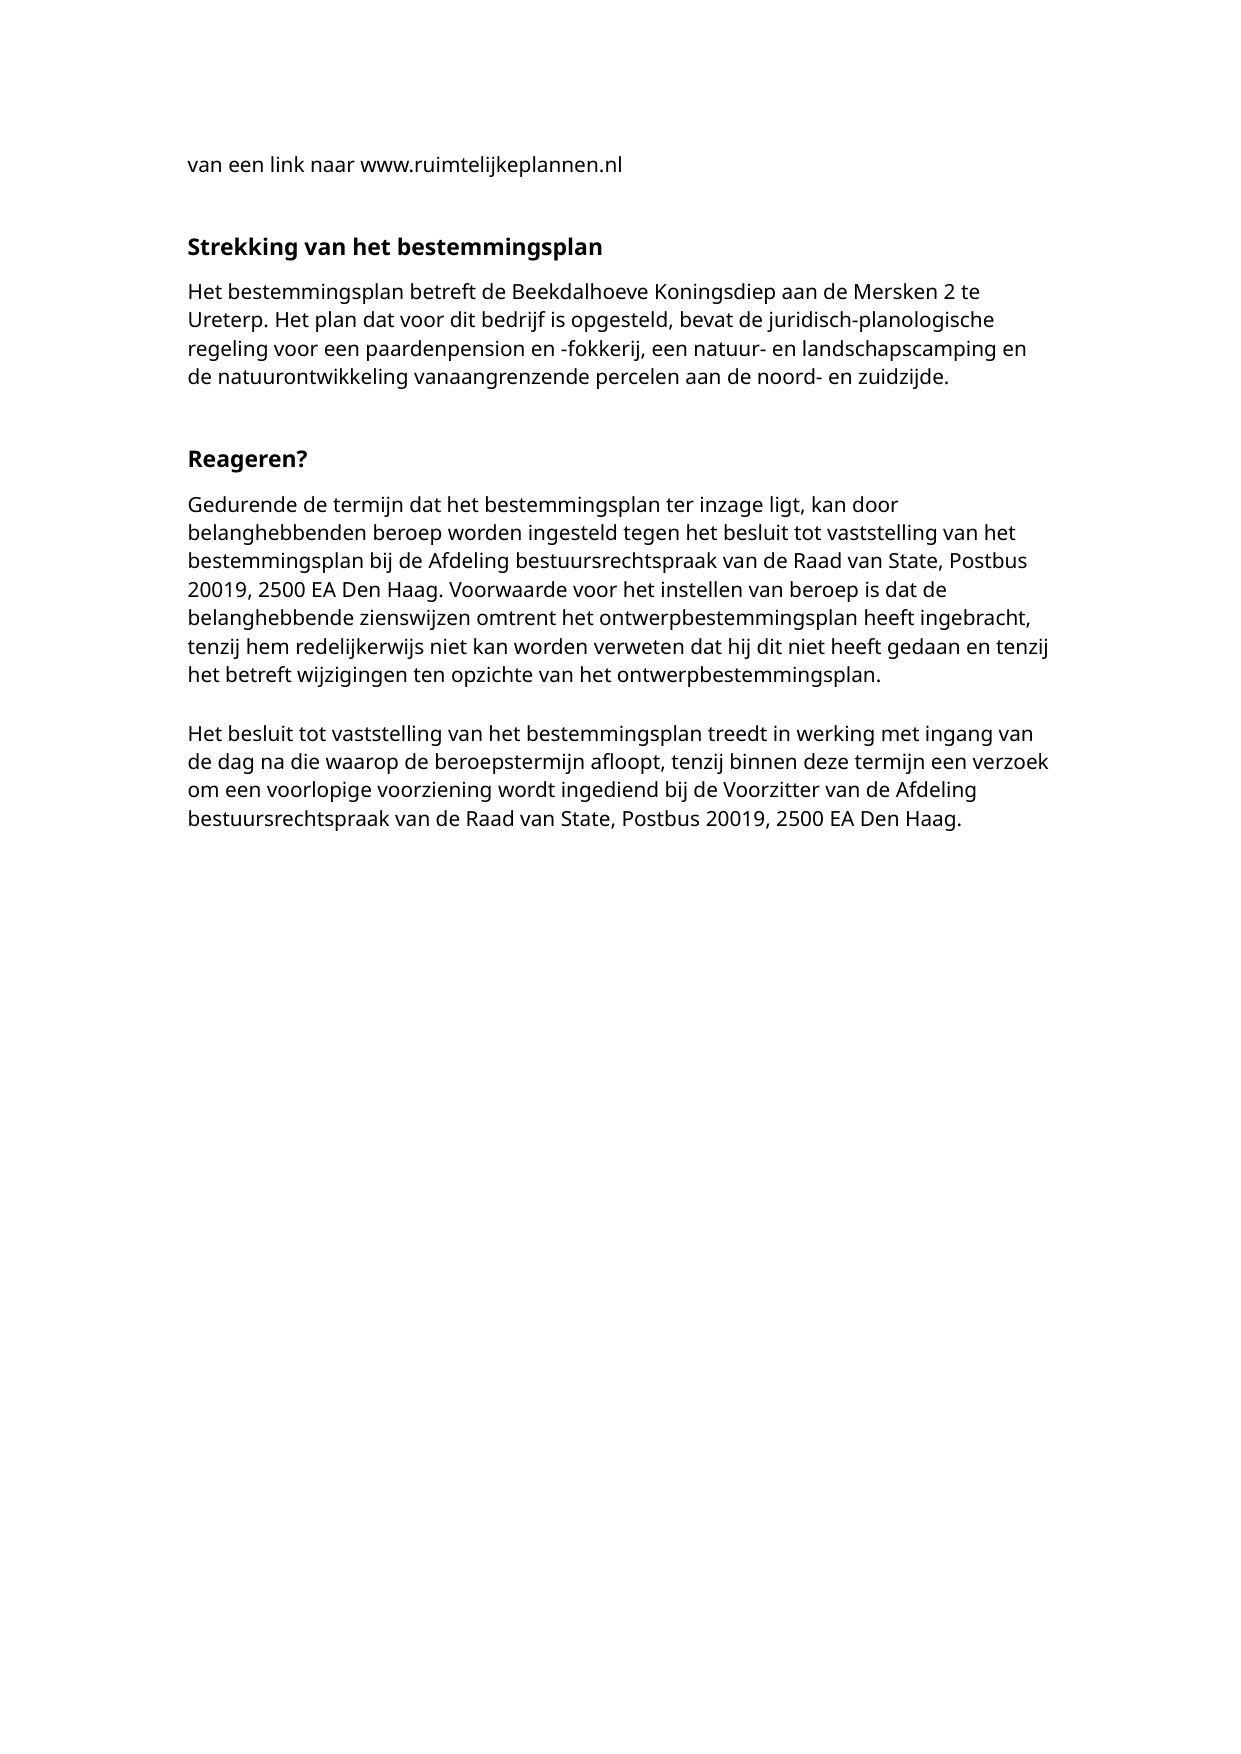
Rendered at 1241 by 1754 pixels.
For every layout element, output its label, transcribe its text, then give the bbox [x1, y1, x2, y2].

text Gedurende de termijn dat het bestemmingsplan ter inzage ligt, kan door belanghebbenden beroep worden ingesteld tegen het besluit tot vaststelling van het bestemmingsplan bij de Afdeling bestuursrechtspraak van de Raad van State, Postbus 20019, 2500 EA Den Haag. Voorwaarde voor het instellen van beroep is dat de belanghebbende zienswijzen omtrent het ontwerpbestemmingsplan heeft ingebracht, tenzij hem redelijkerwijs niet kan worden verweten dat hij dit niet heeft gedaan en tenzij het betreft wijzigingen ten opzichte van het ontwerpbestemmingsplan. [187, 490, 1053, 689]
text Het bestemmingsplan betreft de Beekdalhoeve Koningsdiep aan de Mersken 2 te Ureterp. Het plan dat voor dit bedrijf is opgesteld, bevat de juridisch-planologische regeling voor een paardenpension en -fokkerij, een natuur- en landschapscamping en de natuurontwikkeling vanaangrenzende percelen aan de noord- en zuidzijde. [187, 277, 1053, 391]
text van een link naar www.ruimtelijkeplannen.nl [187, 150, 1053, 178]
text Het besluit tot vaststelling van het bestemmingsplan treedt in werking met ingang van de dag na die waarop de beroepstermijn afloopt, tenzij binnen deze termijn een verzoek om een voorlopige voorziening wordt ingediend bij de Voorzitter van de Afdeling bestuursrechtspraak van de Raad van State, Postbus 20019, 2500 EA Den Haag. [187, 719, 1053, 832]
subtitle Reageren? [187, 443, 1053, 475]
subtitle Strekking van het bestemmingsplan [187, 231, 1053, 262]
